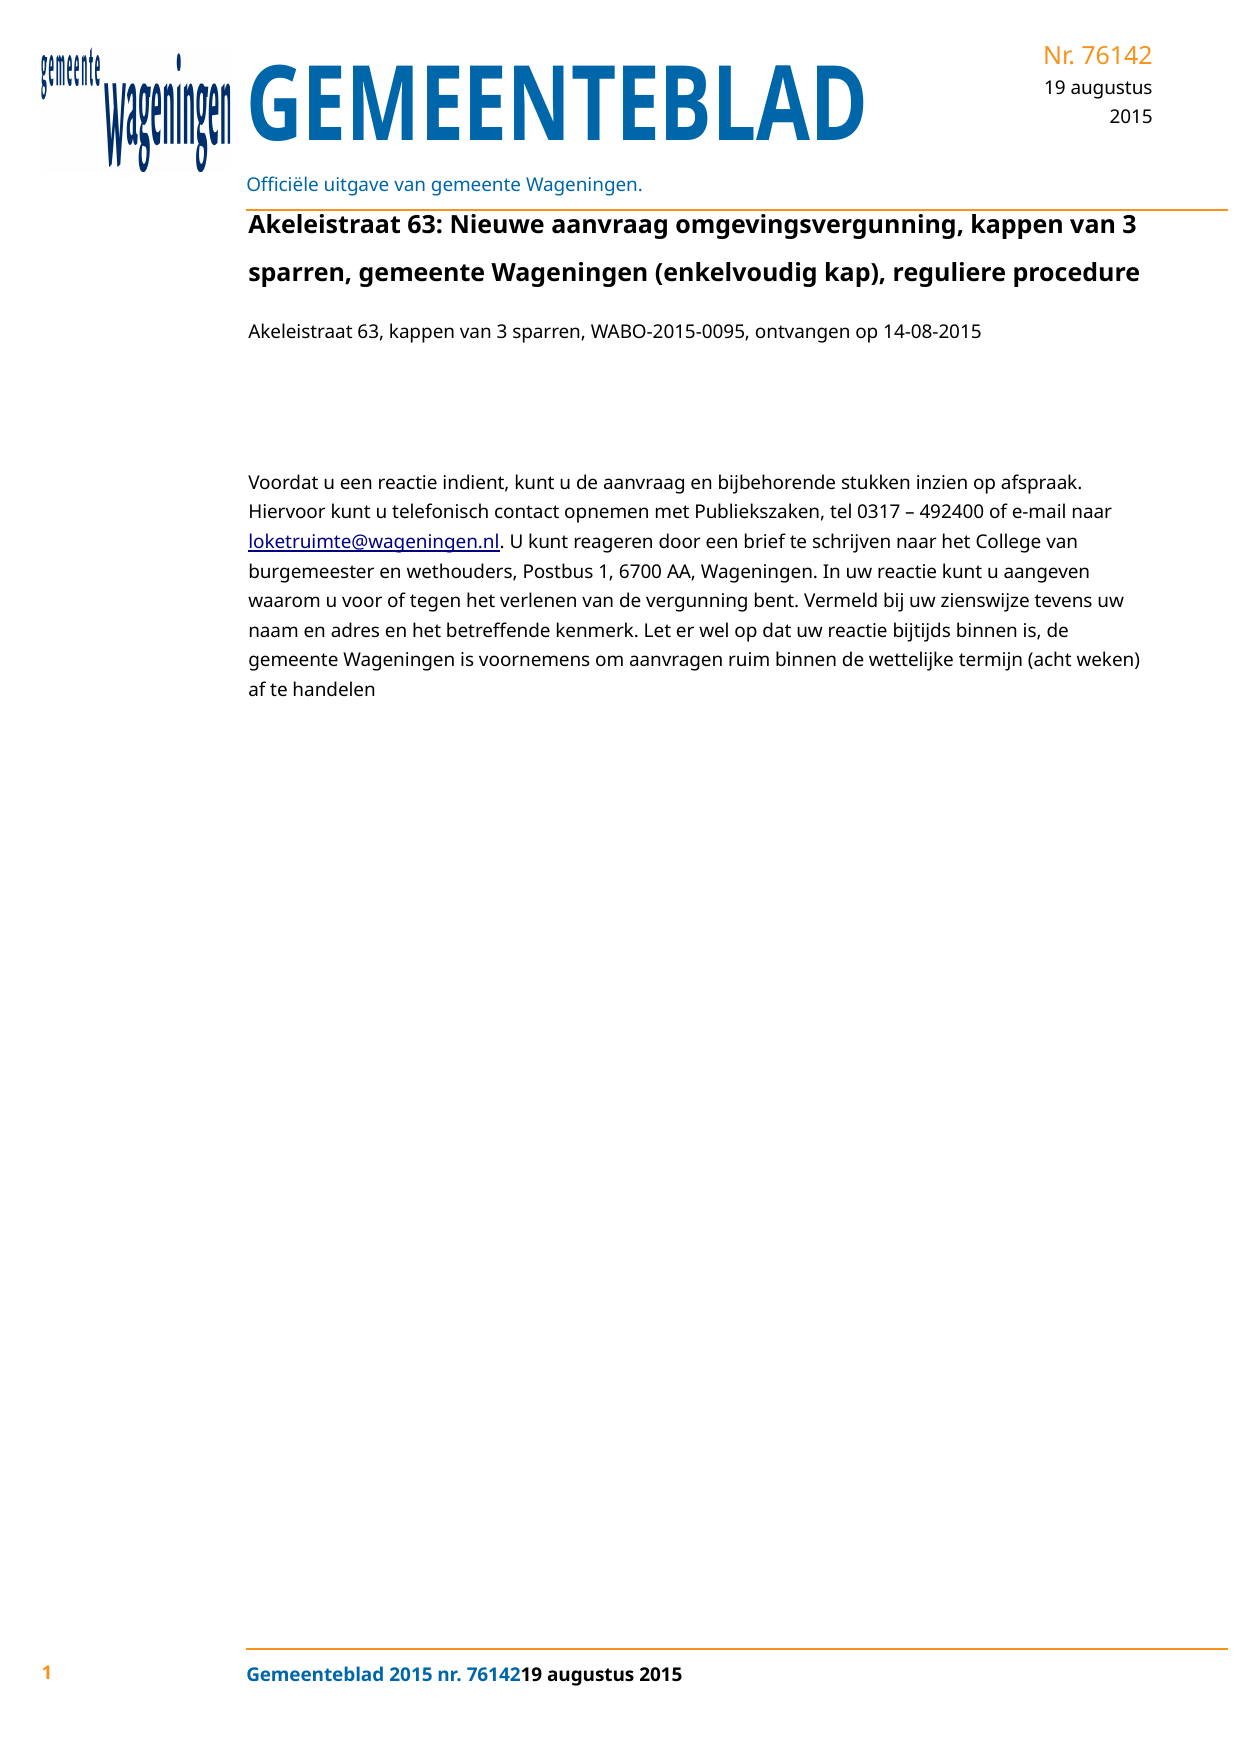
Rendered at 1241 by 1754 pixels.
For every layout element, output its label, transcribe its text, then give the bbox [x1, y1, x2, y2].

picture [41, 47, 231, 172]
text Akeleistraat 63: Nieuwe aanvraag omgevingsvergunning, kappen van 3 sparren, gemeente Wageningen (enkelvoudig kap), reguliere procedure [248, 211, 1152, 288]
text Voordat u een reactie indient, kunt u de aanvraag en bijbehorende stukken inzien op afspraak. Hiervoor kunt u telefonisch contact opnemen met Publiekszaken, tel 0317 – 492400 of e-mail naar loketruimte@wageningen.nl. U kunt reageren door een brief te schrijven naar het College van burgemeester en wethouders, Postbus 1, 6700 AA, Wageningen. In uw reactie kunt u aangeven waarom u voor of tegen het verlenen van de vergunning bent. Vermeld bij uw zienswijze tevens uw naam en adres en het betreffende kenmerk. Let er wel op dat uw reactie bijtijds binnen is, de gemeente Wageningen is voornemens om aanvragen ruim binnen de wettelijke termijn (acht weken) af te handelen [248, 469, 1152, 702]
text Akeleistraat 63, kappen van 3 sparren, WABO-2015-0095, ontvangen op 14-08-2015 [248, 318, 1152, 344]
